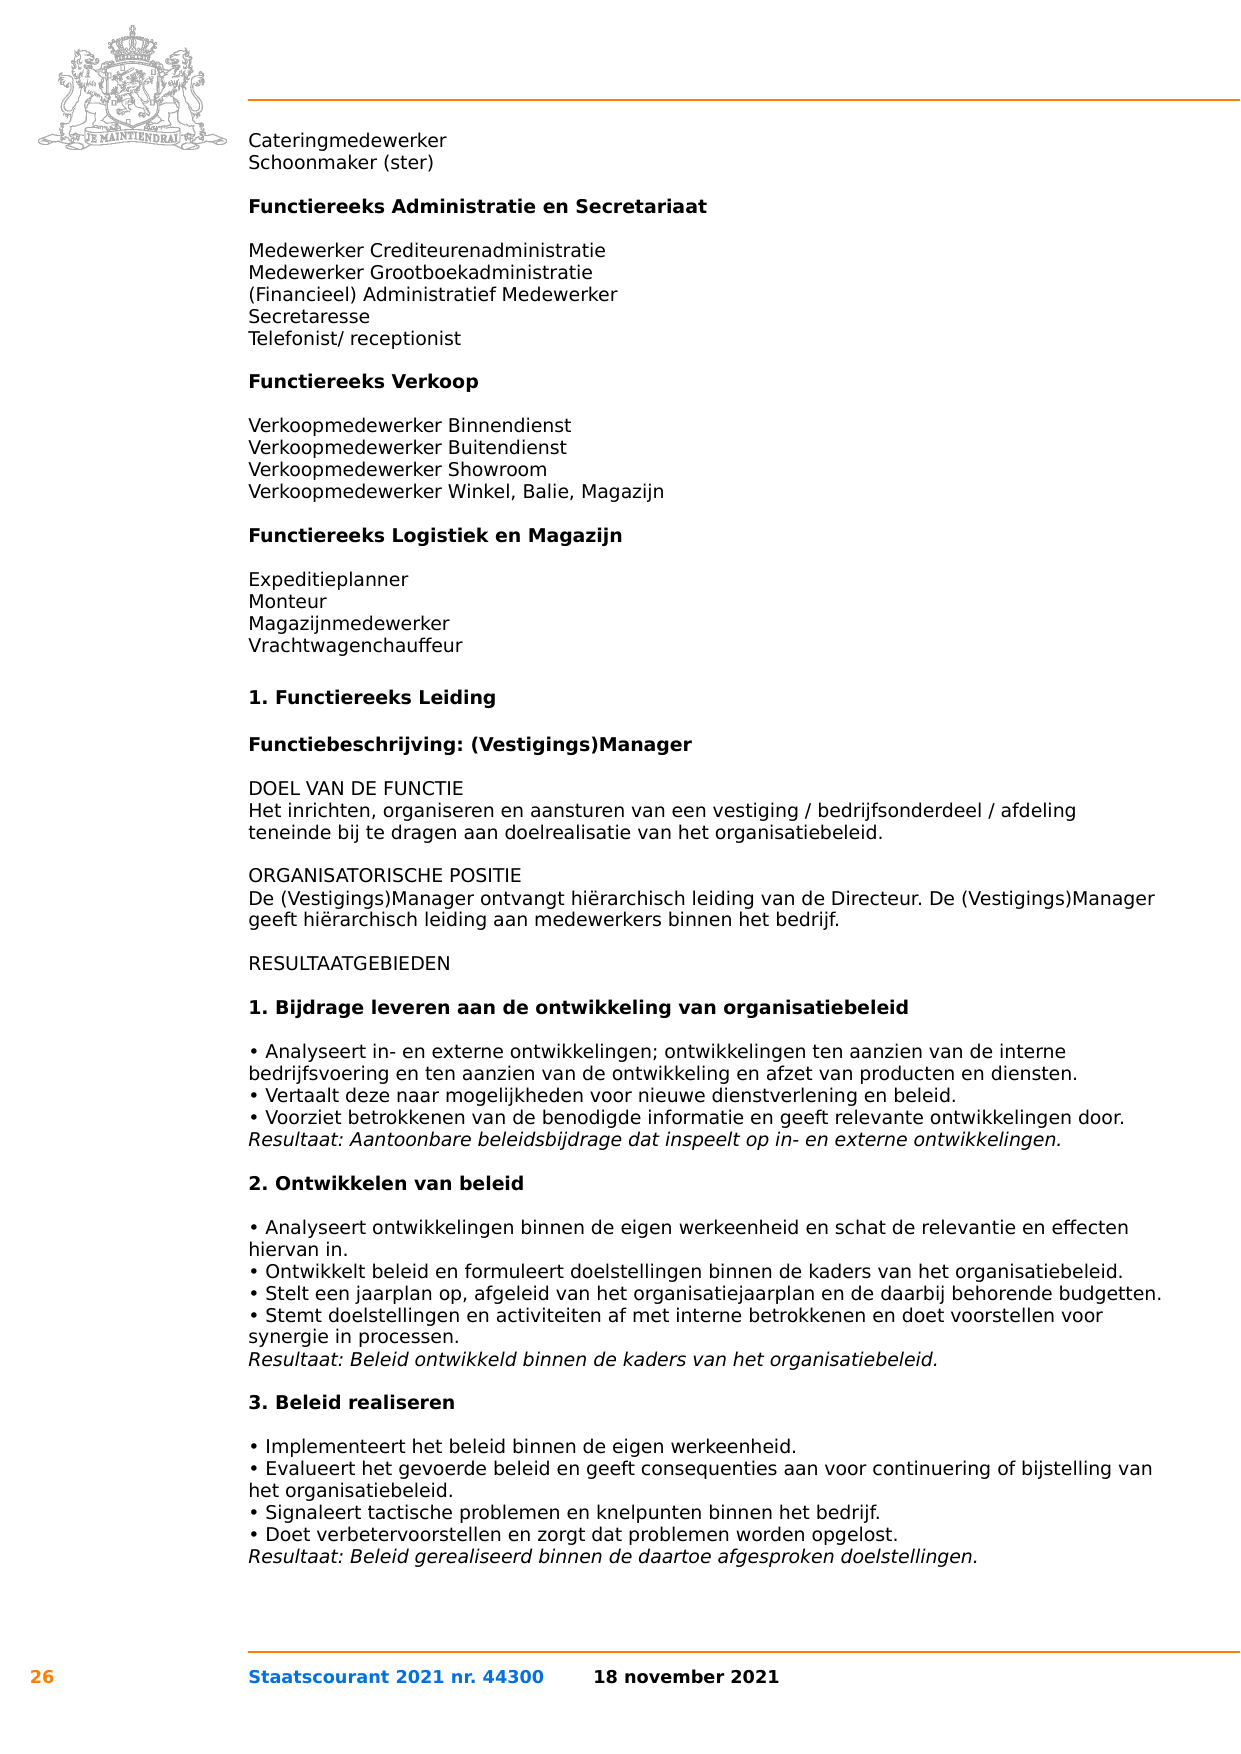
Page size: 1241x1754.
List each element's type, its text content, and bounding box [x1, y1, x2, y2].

text Vrachtwagenchauffeur [248, 635, 1163, 657]
text • Stelt een jaarplan op, afgeleid van het organisatiejaarplan en de daarbij behorende budgetten. [248, 1282, 1163, 1304]
text Secretaresse [248, 306, 1163, 327]
text Resultaat: Beleid gerealiseerd binnen de daartoe afgesproken doelstellingen. [248, 1546, 1163, 1568]
text Verkoopmedewerker Buitendienst [248, 437, 1163, 459]
subtitle 3. Beleid realiseren [248, 1392, 1163, 1414]
subtitle 2. Ontwikkelen van beleid [248, 1173, 1163, 1195]
text Resultaat: Beleid ontwikkeld binnen de kaders van het organisatiebeleid. [248, 1348, 1163, 1370]
text • Implementeert het beleid binnen de eigen werkeenheid. [248, 1436, 1163, 1458]
text Medewerker Crediteurenadministratie [248, 239, 1163, 262]
text • Ontwikkelt beleid en formuleert doelstellingen binnen de kaders van het organisatiebeleid. [248, 1261, 1163, 1282]
text Monteur [248, 591, 1163, 613]
subtitle Functiebeschrijving: (Vestigings)Manager [248, 734, 1163, 756]
text • Stemt doelstellingen en activiteiten af met interne betrokkenen en doet voorstellen voor synergie in processen. [248, 1304, 1163, 1348]
text • Doet verbetervoorstellen en zorgt dat problemen worden opgelost. [248, 1524, 1163, 1546]
subtitle Functiereeks Verkoop [248, 371, 1163, 393]
text Medewerker Grootboekadministratie [248, 262, 1163, 283]
text Resultaat: Aantoonbare beleidsbijdrage dat inspeelt op in- en externe ontwikkelingen. [248, 1129, 1163, 1151]
subtitle Functiereeks Logistiek en Magazijn [248, 525, 1163, 547]
picture [38, 25, 227, 150]
text Cateringmedewerker [248, 130, 1163, 152]
text Telefonist/ receptionist [248, 327, 1163, 349]
text Het inrichten, organiseren en aansturen van een vestiging / bedrijfsonderdeel / afdeling teneinde bij te dragen aan doelrealisatie van het organisatiebeleid. [248, 799, 1163, 843]
text (Financieel) Administratief Medewerker [248, 283, 1163, 306]
text ORGANISATORISCHE POSITIE [248, 865, 1163, 887]
text RESULTAATGEBIEDEN [248, 953, 1163, 975]
text Expeditieplanner [248, 569, 1163, 591]
text Verkoopmedewerker Winkel, Balie, Magazijn [248, 481, 1163, 503]
text De (Vestigings)Manager ontvangt hiërarchisch leiding van de Directeur. De (Vestigings)Manager geeft hiërarchisch leiding aan medewerkers binnen het bedrijf. [248, 887, 1163, 931]
text Verkoopmedewerker Showroom [248, 459, 1163, 481]
text • Analyseert ontwikkelingen binnen de eigen werkeenheid en schat de relevantie en effecten hiervan in. [248, 1217, 1163, 1261]
text Verkoopmedewerker Binnendienst [248, 415, 1163, 437]
text • Evalueert het gevoerde beleid en geeft consequenties aan voor continuering of bijstelling van het organisatiebeleid. [248, 1458, 1163, 1502]
text • Vertaalt deze naar mogelijkheden voor nieuwe dienstverlening en beleid. [248, 1085, 1163, 1107]
text Magazijnmedewerker [248, 613, 1163, 635]
text DOEL VAN DE FUNCTIE [248, 778, 1163, 799]
text • Analyseert in- en externe ontwikkelingen; ontwikkelingen ten aanzien van de interne bedrijfsvoering en ten aanzien van de ontwikkeling en afzet van producten en diensten. [248, 1041, 1163, 1085]
text • Signaleert tactische problemen en knelpunten binnen het bedrijf. [248, 1502, 1163, 1524]
text • Voorziet betrokkenen van de benodigde informatie en geeft relevante ontwikkelingen door. [248, 1107, 1163, 1129]
text Schoonmaker (ster) [248, 152, 1163, 174]
subtitle 1. Bijdrage leveren aan de ontwikkeling van organisatiebeleid [248, 997, 1163, 1019]
subtitle Functiereeks Administratie en Secretariaat [248, 196, 1163, 218]
subtitle 1. Functiereeks Leiding [248, 687, 1163, 709]
